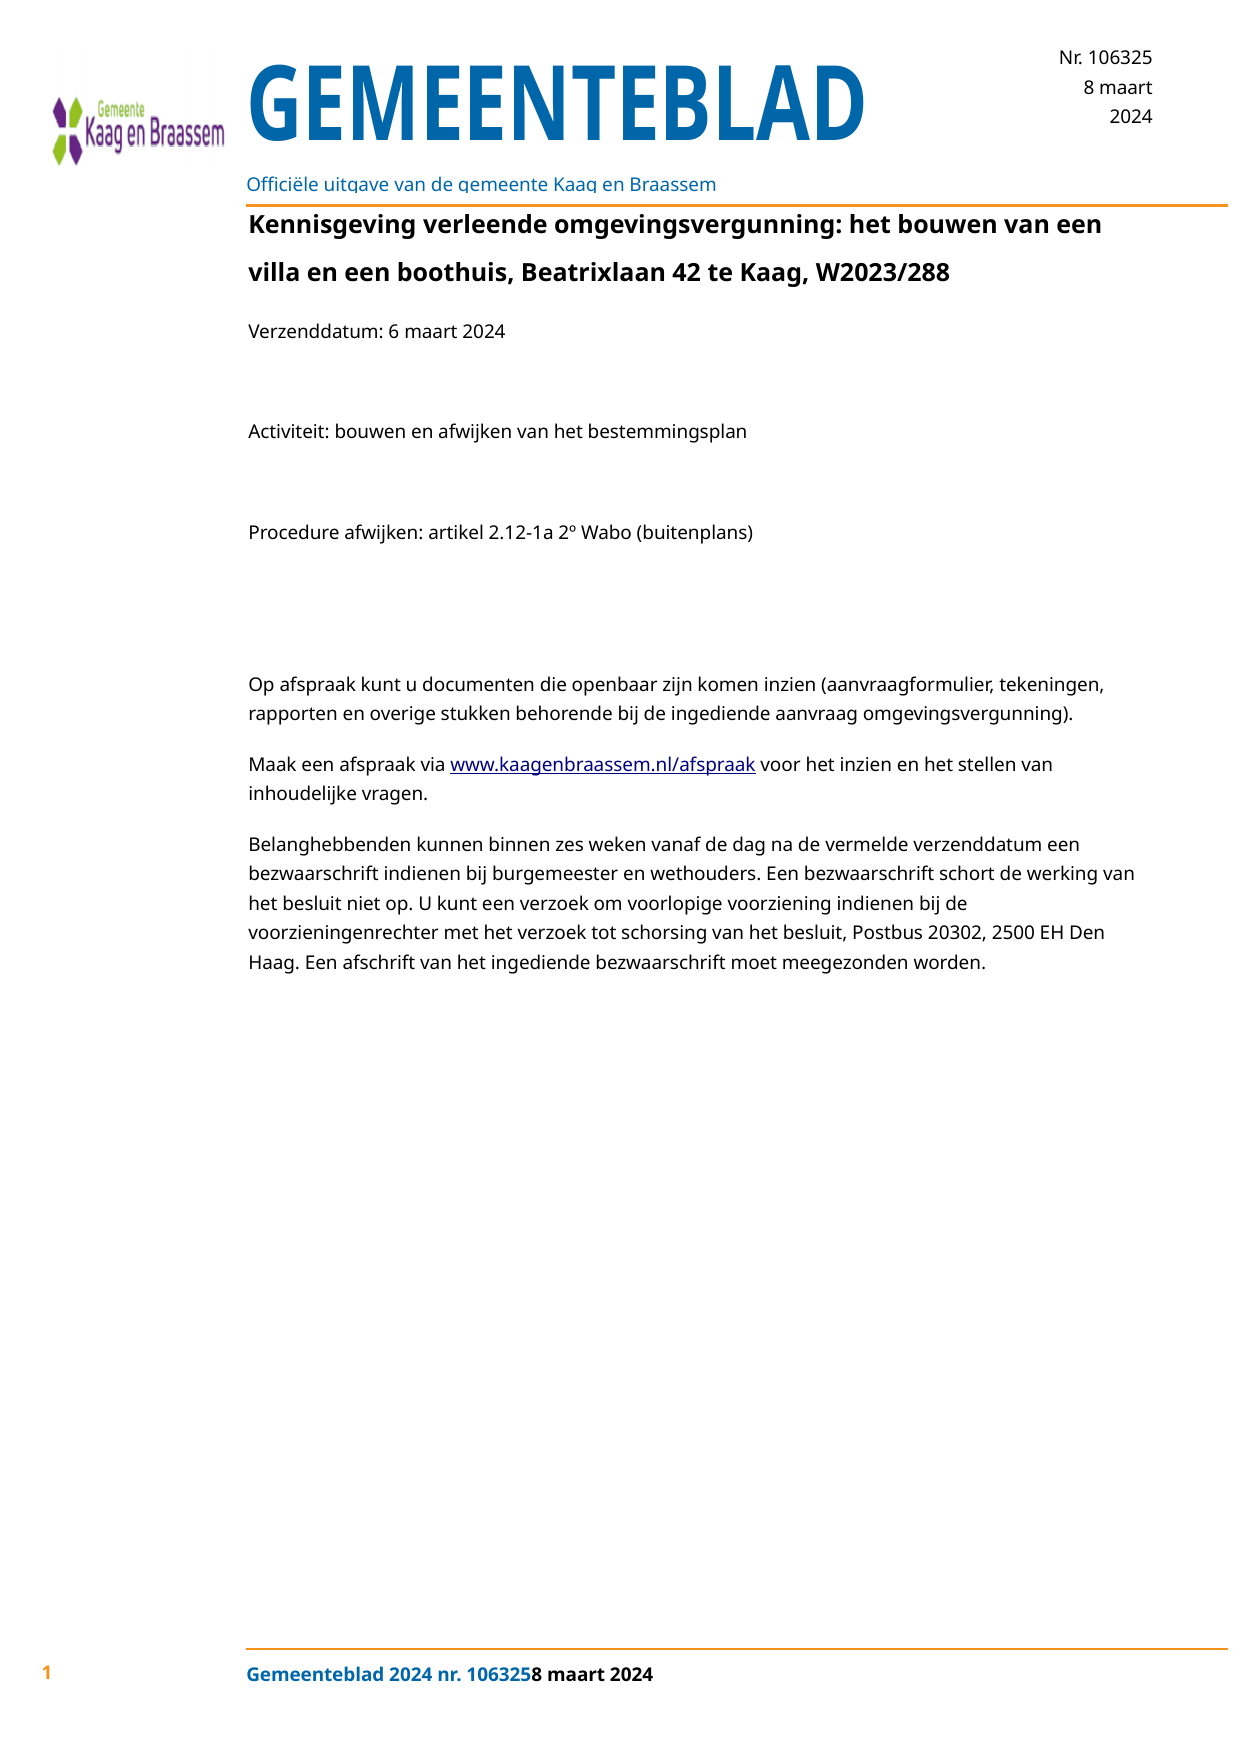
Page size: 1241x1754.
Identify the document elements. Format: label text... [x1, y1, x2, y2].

text Maak een afspraak via www.kaagenbraassem.nl/afspraak voor het inzien en het stellen van inhoudelijke vragen. [248, 751, 1152, 806]
text Belanghebbenden kunnen binnen zes weken vanaf de dag na de vermelde verzenddatum een bezwaarschrift indienen bij burgemeester en wethouders. Een bezwaarschrift schort de werking van het besluit niet op. U kunt een verzoek om voorlopige voorziening indienen bij de voorzieningenrechter met het verzoek tot schorsing van het besluit, Postbus 20302, 2500 EH Den Haag. Een afschrift van het ingediende bezwaarschrift moet meegezonden worden. [248, 831, 1152, 975]
text Op afspraak kunt u documenten die openbaar zijn komen inzien (aanvraagformulier, tekeningen, rapporten en overige stukken behorende bij de ingediende aanvraag omgevingsvergunning). [248, 671, 1152, 726]
text Kennisgeving verleende omgevingsvergunning: het bouwen van een villa en een boothuis, Beatrixlaan 42 te Kaag, W2023/288 [248, 207, 1152, 288]
picture [41, 47, 231, 172]
text Verzenddatum: 6 maart 2024 [248, 318, 1152, 344]
text Procedure afwijken: artikel 2.12-1a 2º Wabo (buitenplans) [248, 519, 1152, 545]
text Activiteit: bouwen en afwijken van het bestemmingsplan [248, 419, 1152, 444]
